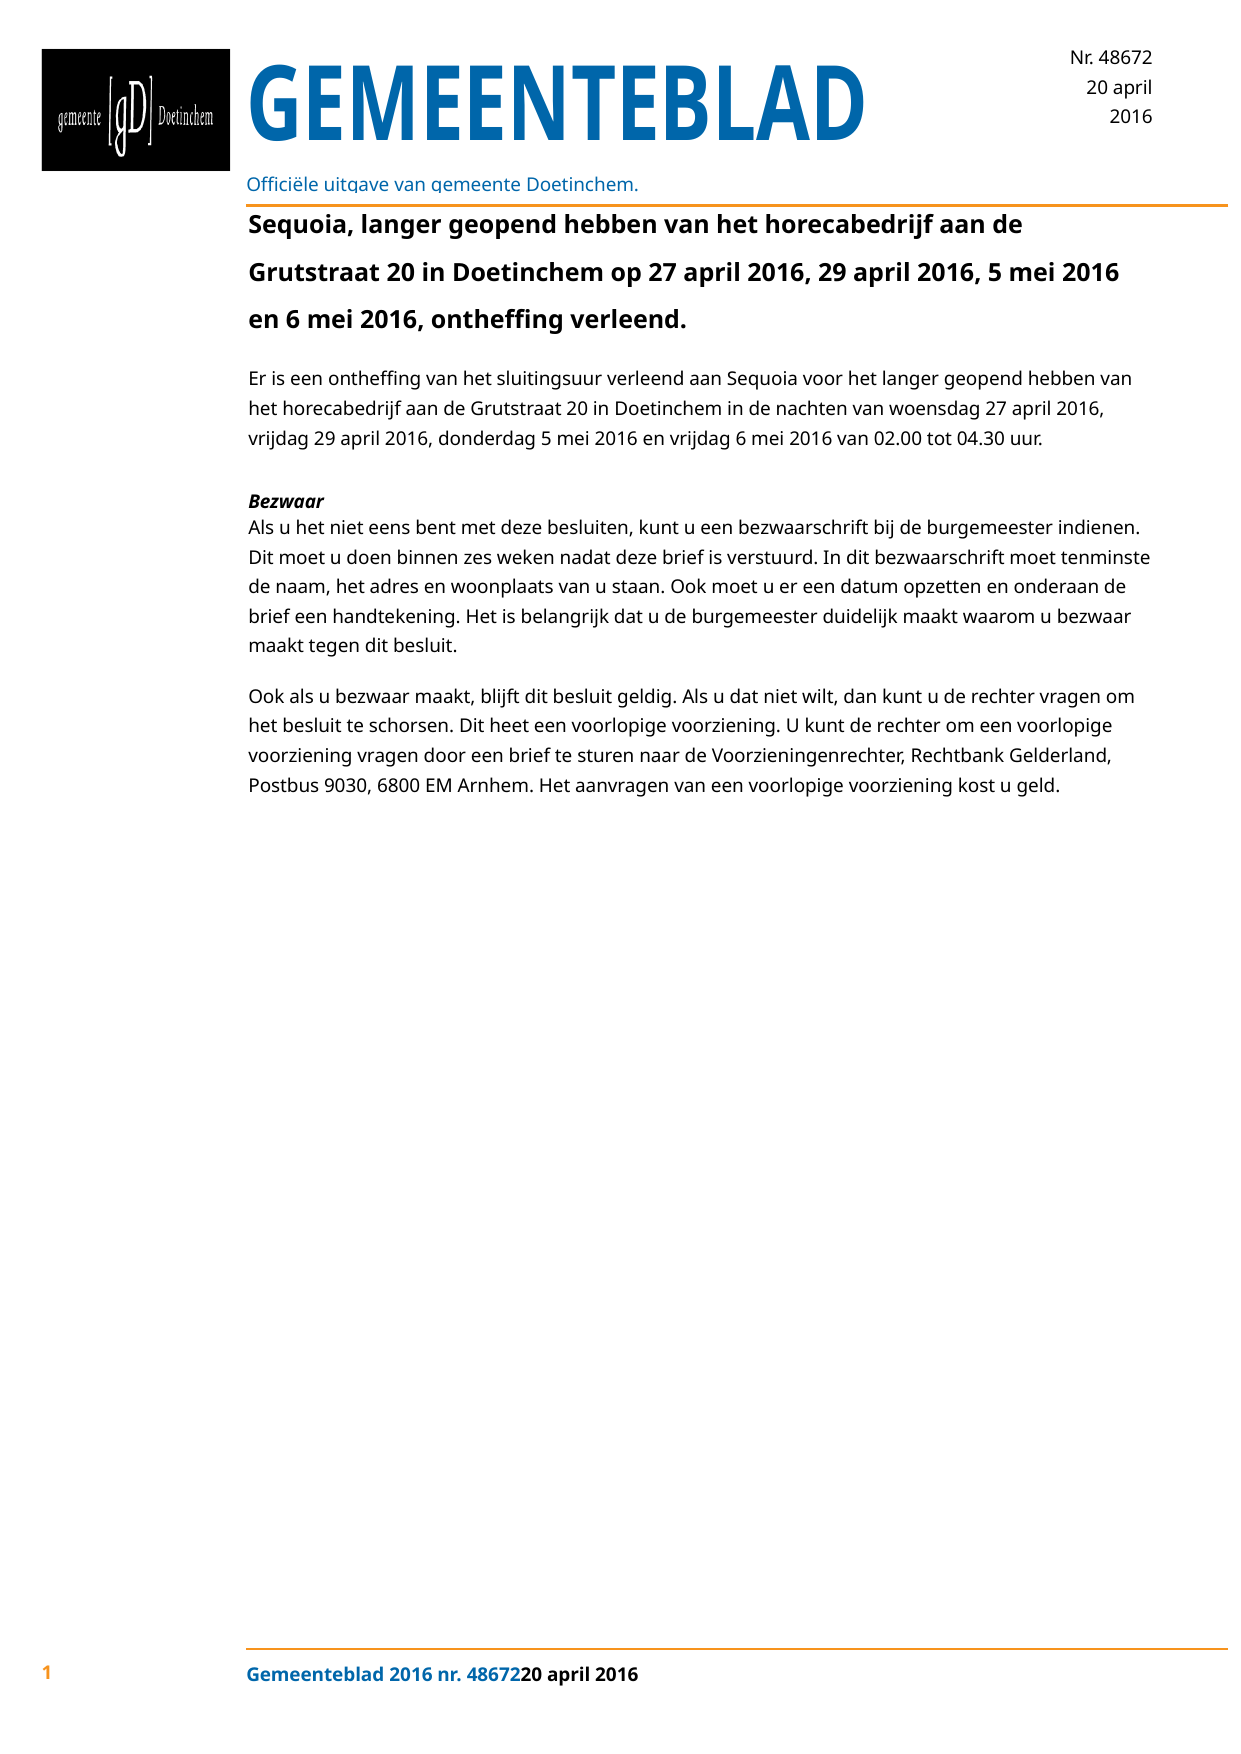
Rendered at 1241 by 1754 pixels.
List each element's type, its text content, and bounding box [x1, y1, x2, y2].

picture [41, 47, 231, 172]
text Bezwaar [248, 489, 1152, 514]
text Ook als u bezwaar maakt, blijft dit besluit geldig. Als u dat niet wilt, dan kunt u de rechter vragen om het besluit te schorsen. Dit heet een voorlopige voorziening. U kunt de rechter om een voorlopige voorziening vragen door een brief te sturen naar de Voorzieningenrechter, Rechtbank Gelderland, Postbus 9030, 6800 EM Arnhem. Het aanvragen van een voorlopige voorziening kost u geld. [248, 683, 1152, 798]
text Sequoia, langer geopend hebben van het horecabedrijf aan de Grutstraat 20 in Doetinchem op 27 april 2016, 29 april 2016, 5 mei 2016 en 6 mei 2016, ontheffing verleend. [248, 207, 1152, 336]
text Als u het niet eens bent met deze besluiten, kunt u een bezwaarschrift bij de burgemeester indienen. Dit moet u doen binnen zes weken nadat deze brief is verstuurd. In dit bezwaarschrift moet tenminste de naam, het adres en woonplaats van u staan. Ook moet u er een datum opzetten en onderaan de brief een handtekening. Het is belangrijk dat u de burgemeester duidelijk maakt waarom u bezwaar maakt tegen dit besluit. [248, 514, 1152, 658]
text Er is een ontheffing van het sluitingsuur verleend aan Sequoia voor het langer geopend hebben van het horecabedrijf aan de Grutstraat 20 in Doetinchem in de nachten van woensdag 27 april 2016, vrijdag 29 april 2016, donderdag 5 mei 2016 en vrijdag 6 mei 2016 van 02.00 tot 04.30 uur. [248, 366, 1152, 450]
